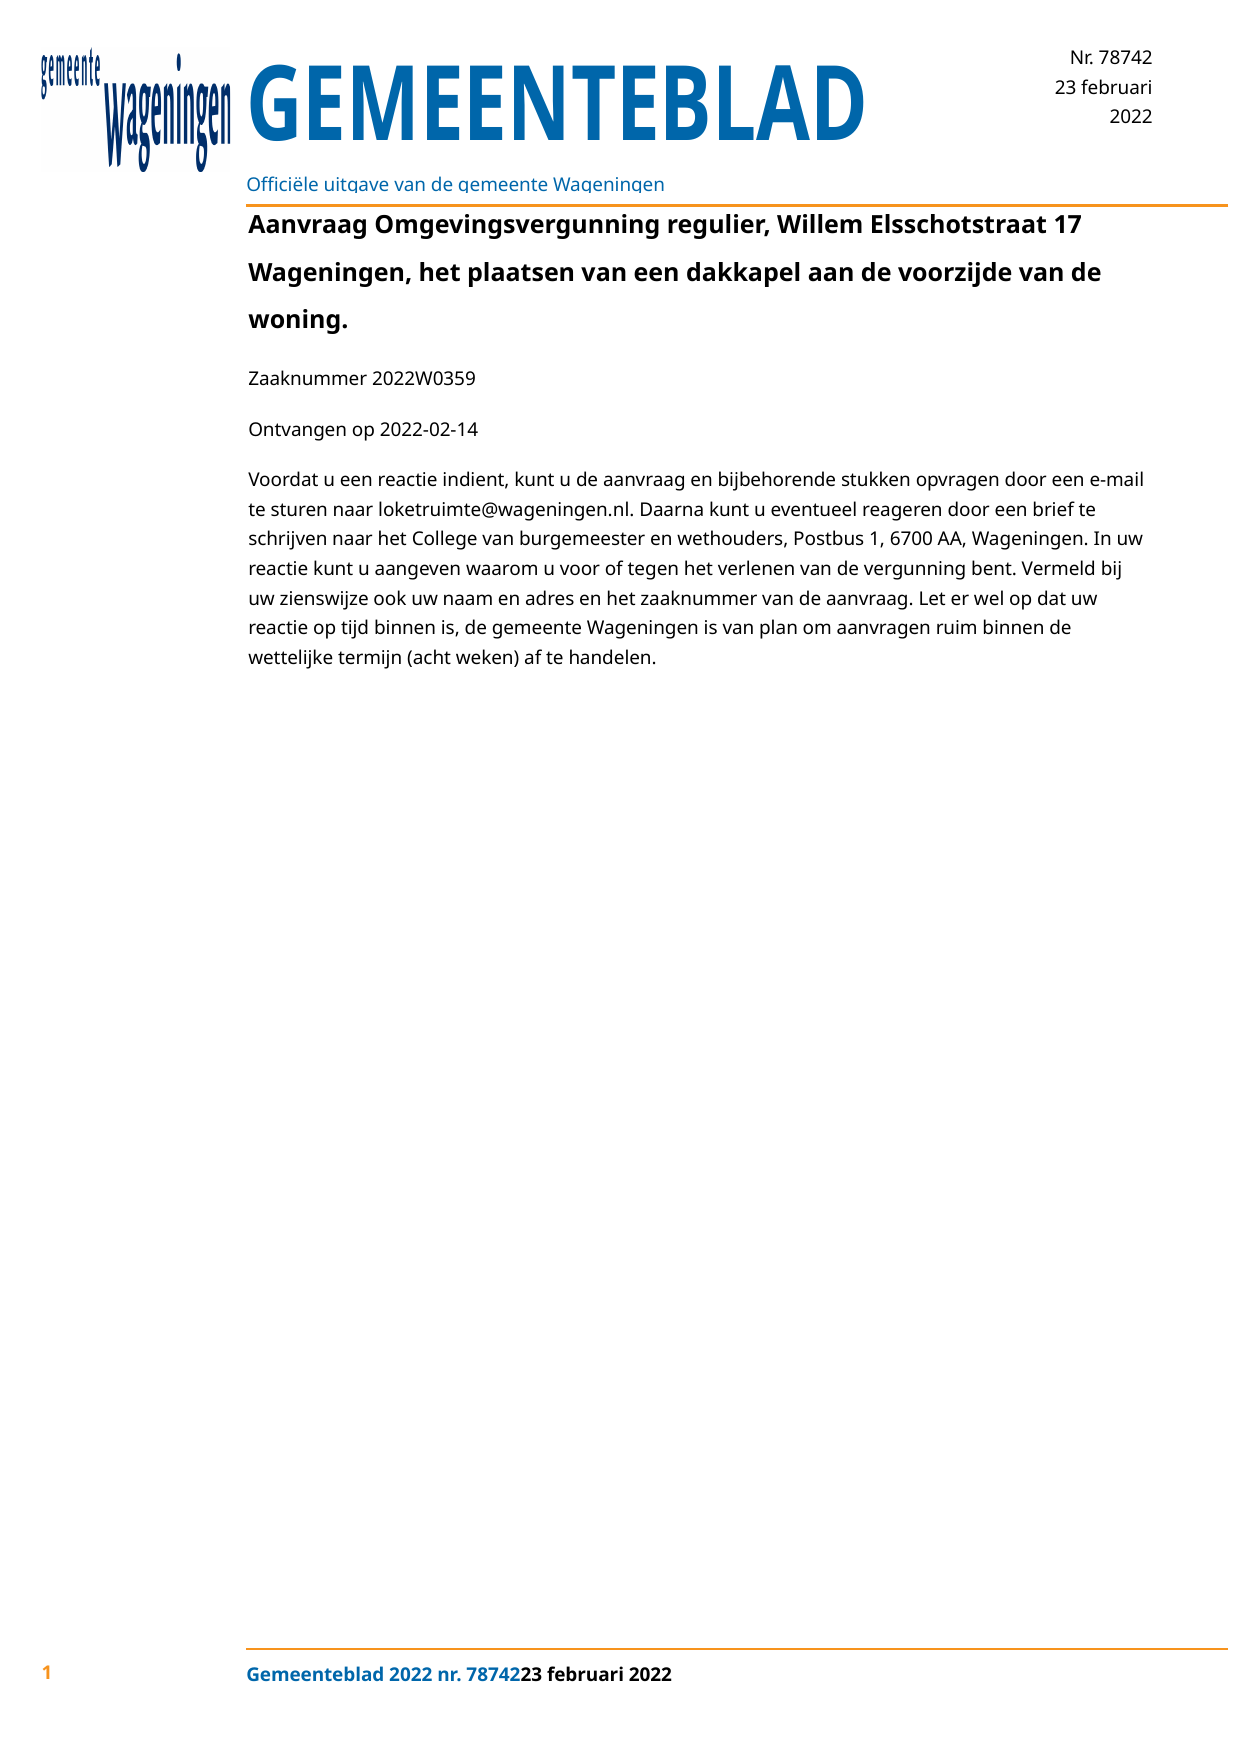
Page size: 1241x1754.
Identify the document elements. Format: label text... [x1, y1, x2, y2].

picture [41, 47, 231, 172]
text Ontvangen op 2022-02-14 [248, 416, 1152, 442]
text Aanvraag Omgevingsvergunning regulier, Willem Elsschotstraat 17 Wageningen, het plaatsen van een dakkapel aan de voorzijde van de woning. [248, 207, 1152, 336]
text Zaaknummer 2022W0359 [248, 366, 1152, 391]
text Voordat u een reactie indient, kunt u de aanvraag en bijbehorende stukken opvragen door een e-mail te sturen naar loketruimte@wageningen.nl. Daarna kunt u eventueel reageren door een brief te schrijven naar het College van burgemeester en wethouders, Postbus 1, 6700 AA, Wageningen. In uw reactie kunt u aangeven waarom u voor of tegen het verlenen van de vergunning bent. Vermeld bij uw zienswijze ook uw naam en adres en het zaaknummer van de aanvraag. Let er wel op dat uw reactie op tijd binnen is, de gemeente Wageningen is van plan om aanvragen ruim binnen de wettelijke termijn (acht weken) af te handelen. [248, 466, 1152, 669]
